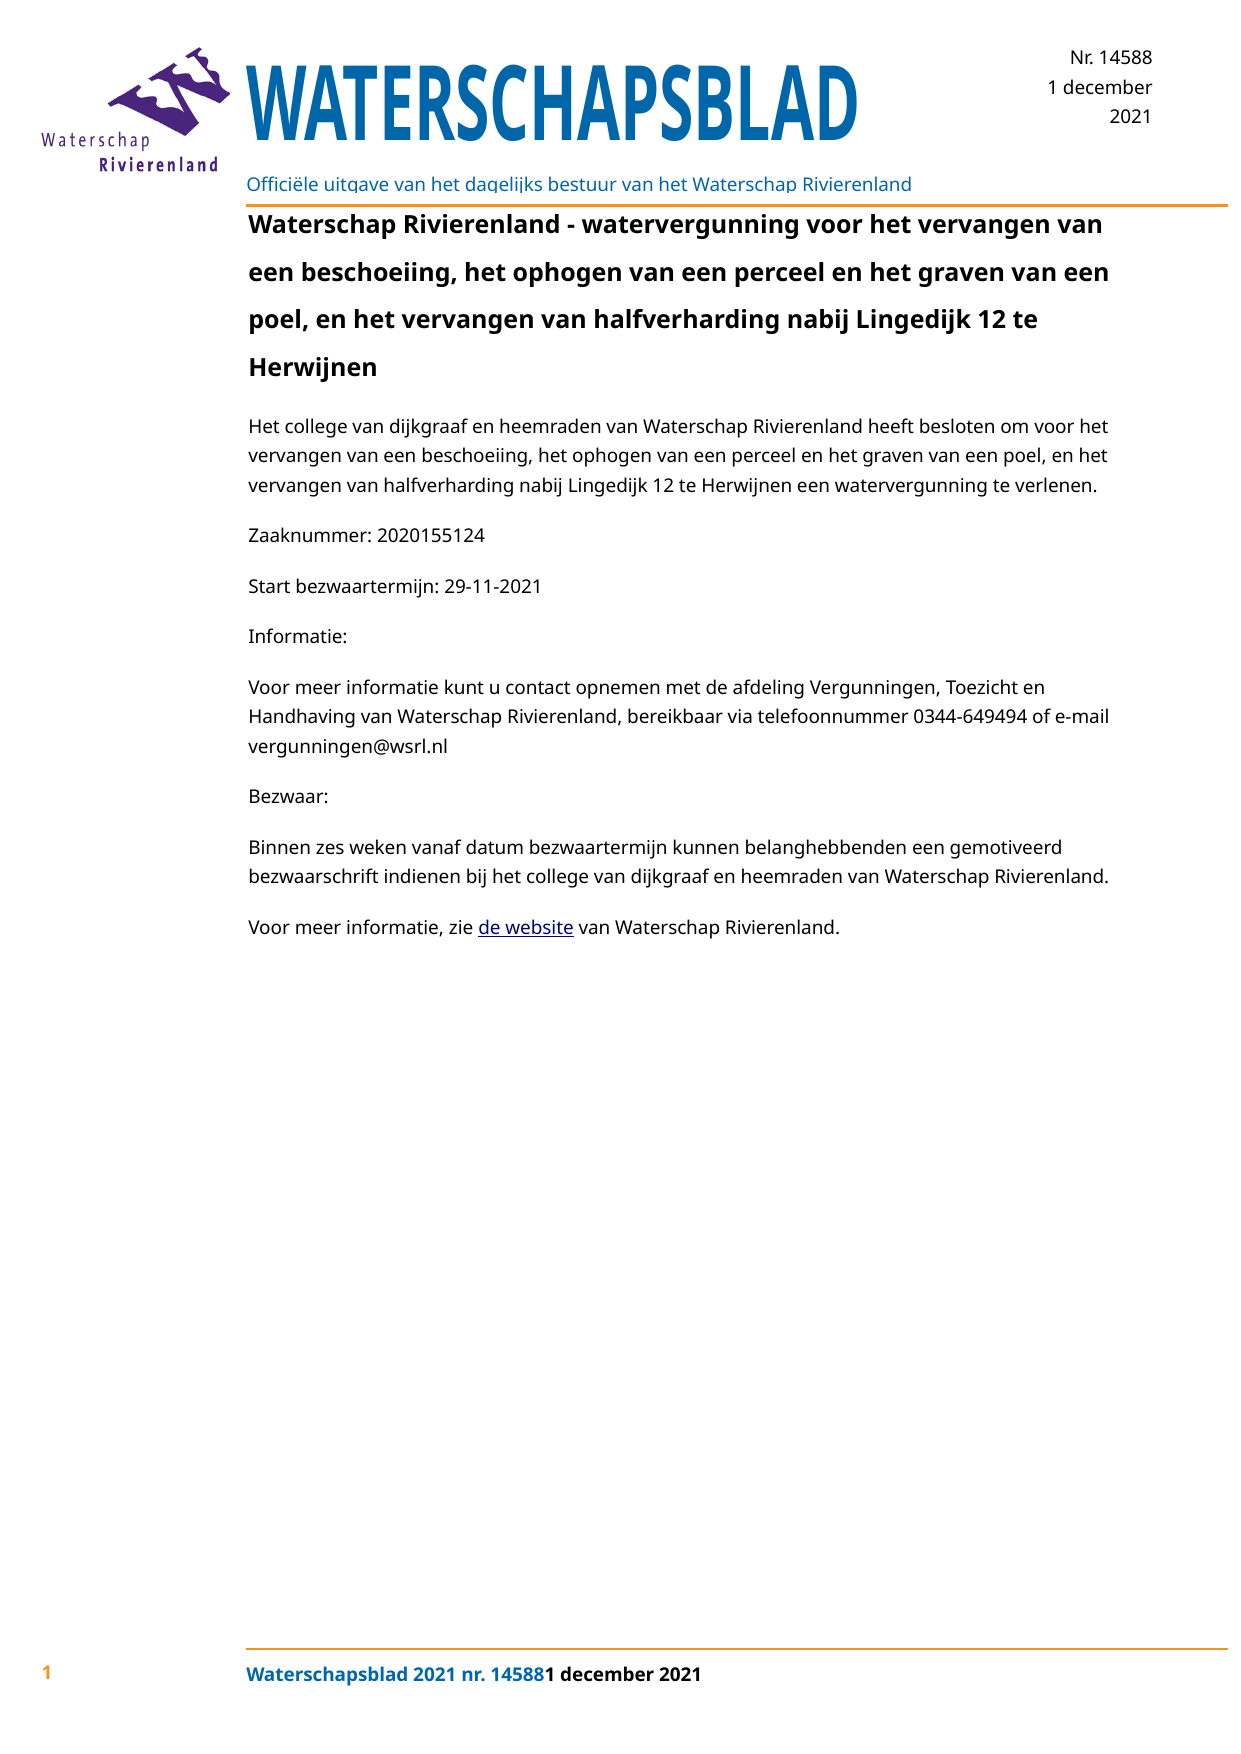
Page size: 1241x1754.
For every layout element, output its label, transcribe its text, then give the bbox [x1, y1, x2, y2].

text Voor meer informatie kunt u contact opnemen met de afdeling Vergunningen, Toezicht en Handhaving van Waterschap Rivierenland, bereikbaar via telefoonnummer 0344-649494 of e-mail vergunningen@wsrl.nl [248, 674, 1152, 759]
text Het college van dijkgraaf en heemraden van Waterschap Rivierenland heeft besloten om voor het vervangen van een beschoeiing, het ophogen van een perceel en het graven van een poel, en het vervangen van halfverharding nabij Lingedijk 12 te Herwijnen een watervergunning te verlenen. [248, 413, 1152, 498]
text Start bezwaartermijn: 29-11-2021 [248, 573, 1152, 599]
text Voor meer informatie, zie de website van Waterschap Rivierenland. [248, 914, 1152, 940]
text Waterschap Rivierenland - watervergunning voor het vervangen van een beschoeiing, het ophogen van een perceel en het graven van een poel, en het vervangen van halfverharding nabij Lingedijk 12 te Herwijnen [248, 207, 1152, 384]
picture [41, 47, 231, 172]
text Zaaknummer: 2020155124 [248, 523, 1152, 548]
text Binnen zes weken vanaf datum bezwaartermijn kunnen belanghebbenden een gemotiveerd bezwaarschrift indienen bij het college van dijkgraaf en heemraden van Waterschap Rivierenland. [248, 834, 1152, 889]
text Informatie: [248, 623, 1152, 649]
text Bezwaar: [248, 783, 1152, 809]
